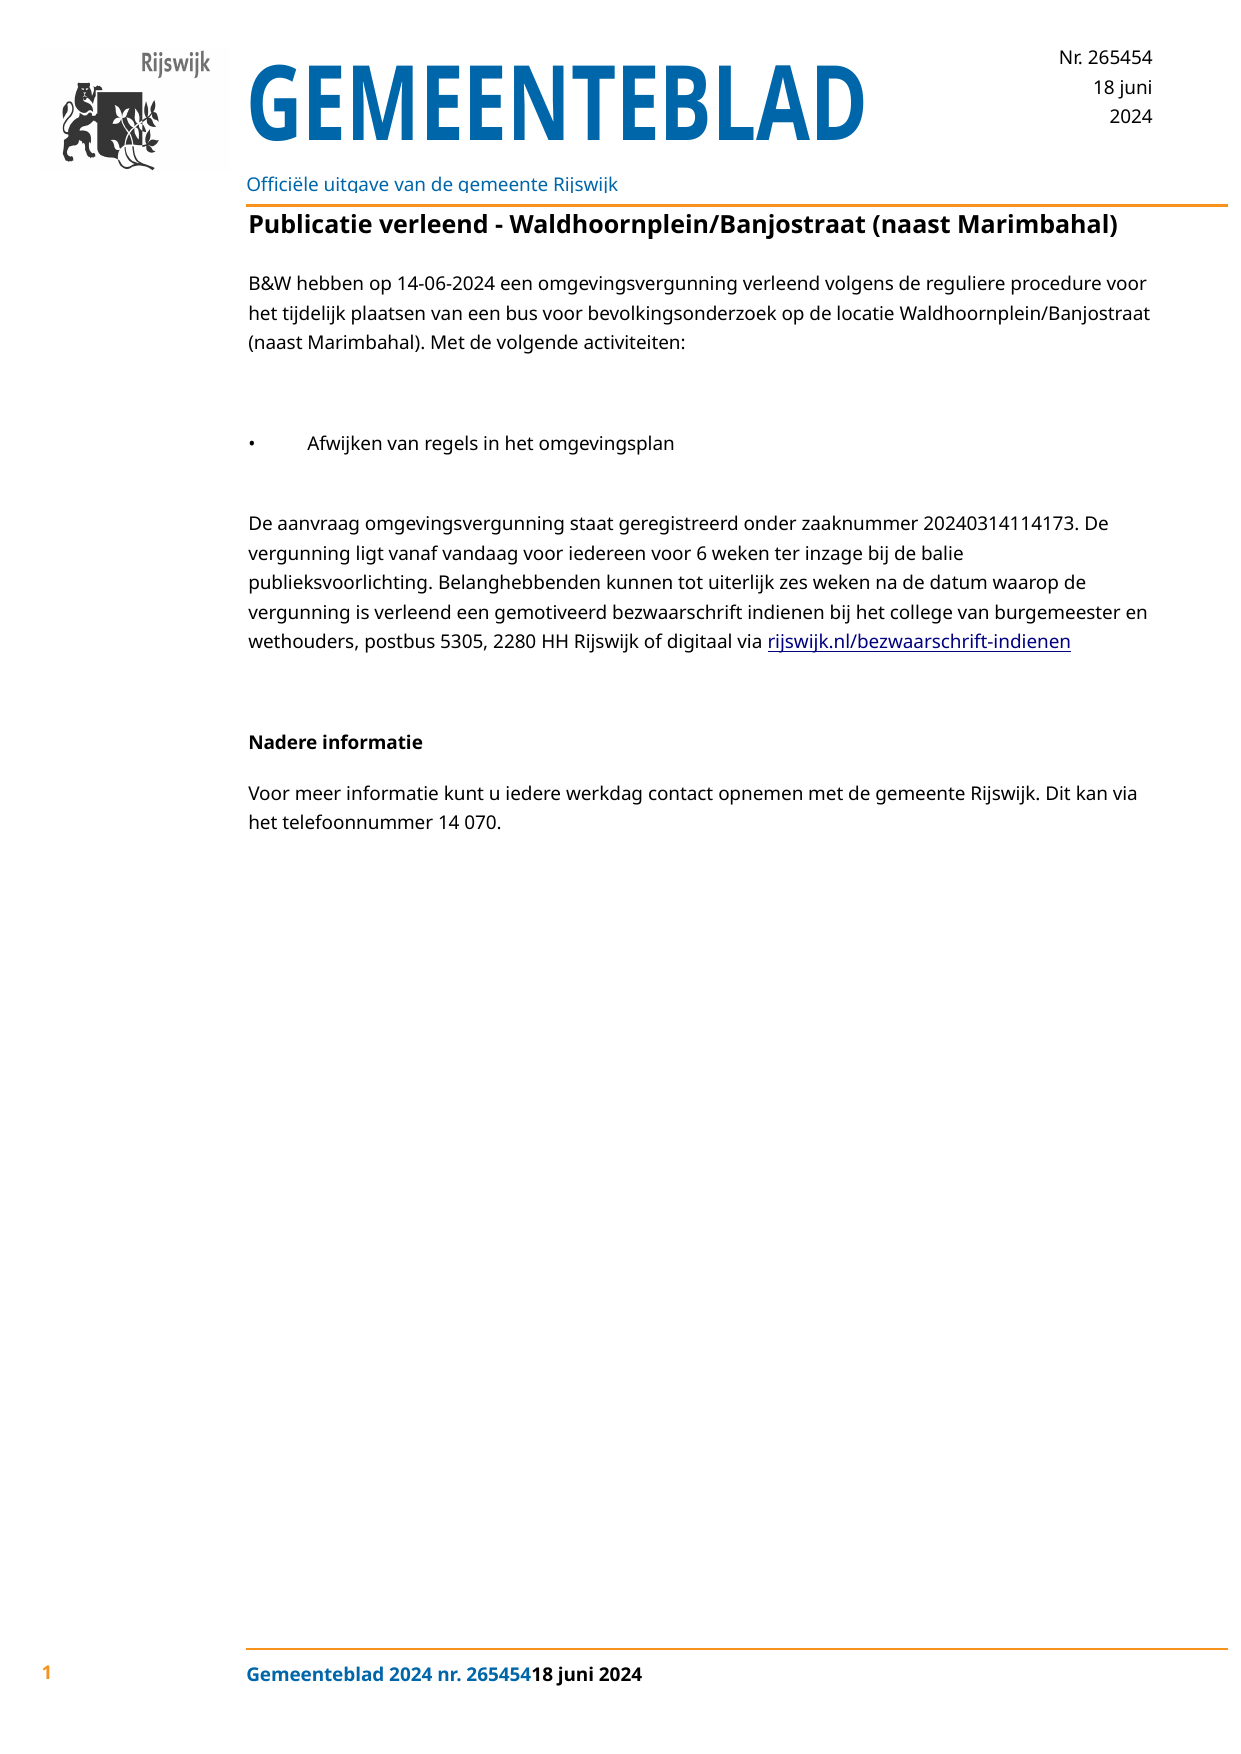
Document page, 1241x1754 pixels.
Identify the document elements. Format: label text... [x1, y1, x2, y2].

list Afwijken van regels in het omgevingsplan [248, 430, 1152, 456]
text Nadere informatie [248, 729, 1152, 755]
picture [41, 47, 231, 172]
text B&W hebben op 14-06-2024 een omgevingsvergunning verleend volgens de reguliere procedure voor het tijdelijk plaatsen van een bus voor bevolkingsonderzoek op de locatie Waldhoornplein/Banjostraat (naast Marimbahal). Met de volgende activiteiten: [248, 270, 1152, 355]
text De aanvraag omgevingsvergunning staat geregistreerd onder zaaknummer 20240314114173. De vergunning ligt vanaf vandaag voor iedereen voor 6 weken ter inzage bij de balie publieksvoorlichting. Belanghebbenden kunnen tot uiterlijk zes weken na de datum waarop de vergunning is verleend een gemotiveerd bezwaarschrift indienen bij het college van burgemeester en wethouders, postbus 5305, 2280 HH Rijswijk of digitaal via rijswijk.nl/bezwaarschrift-indienen [248, 510, 1152, 654]
text Voor meer informatie kunt u iedere werkdag contact opnemen met de gemeente Rijswijk. Dit kan via het telefoonnummer 14 070. [248, 780, 1152, 835]
text Publicatie verleend - Waldhoornplein/Banjostraat (naast Marimbahal) [248, 207, 1152, 241]
